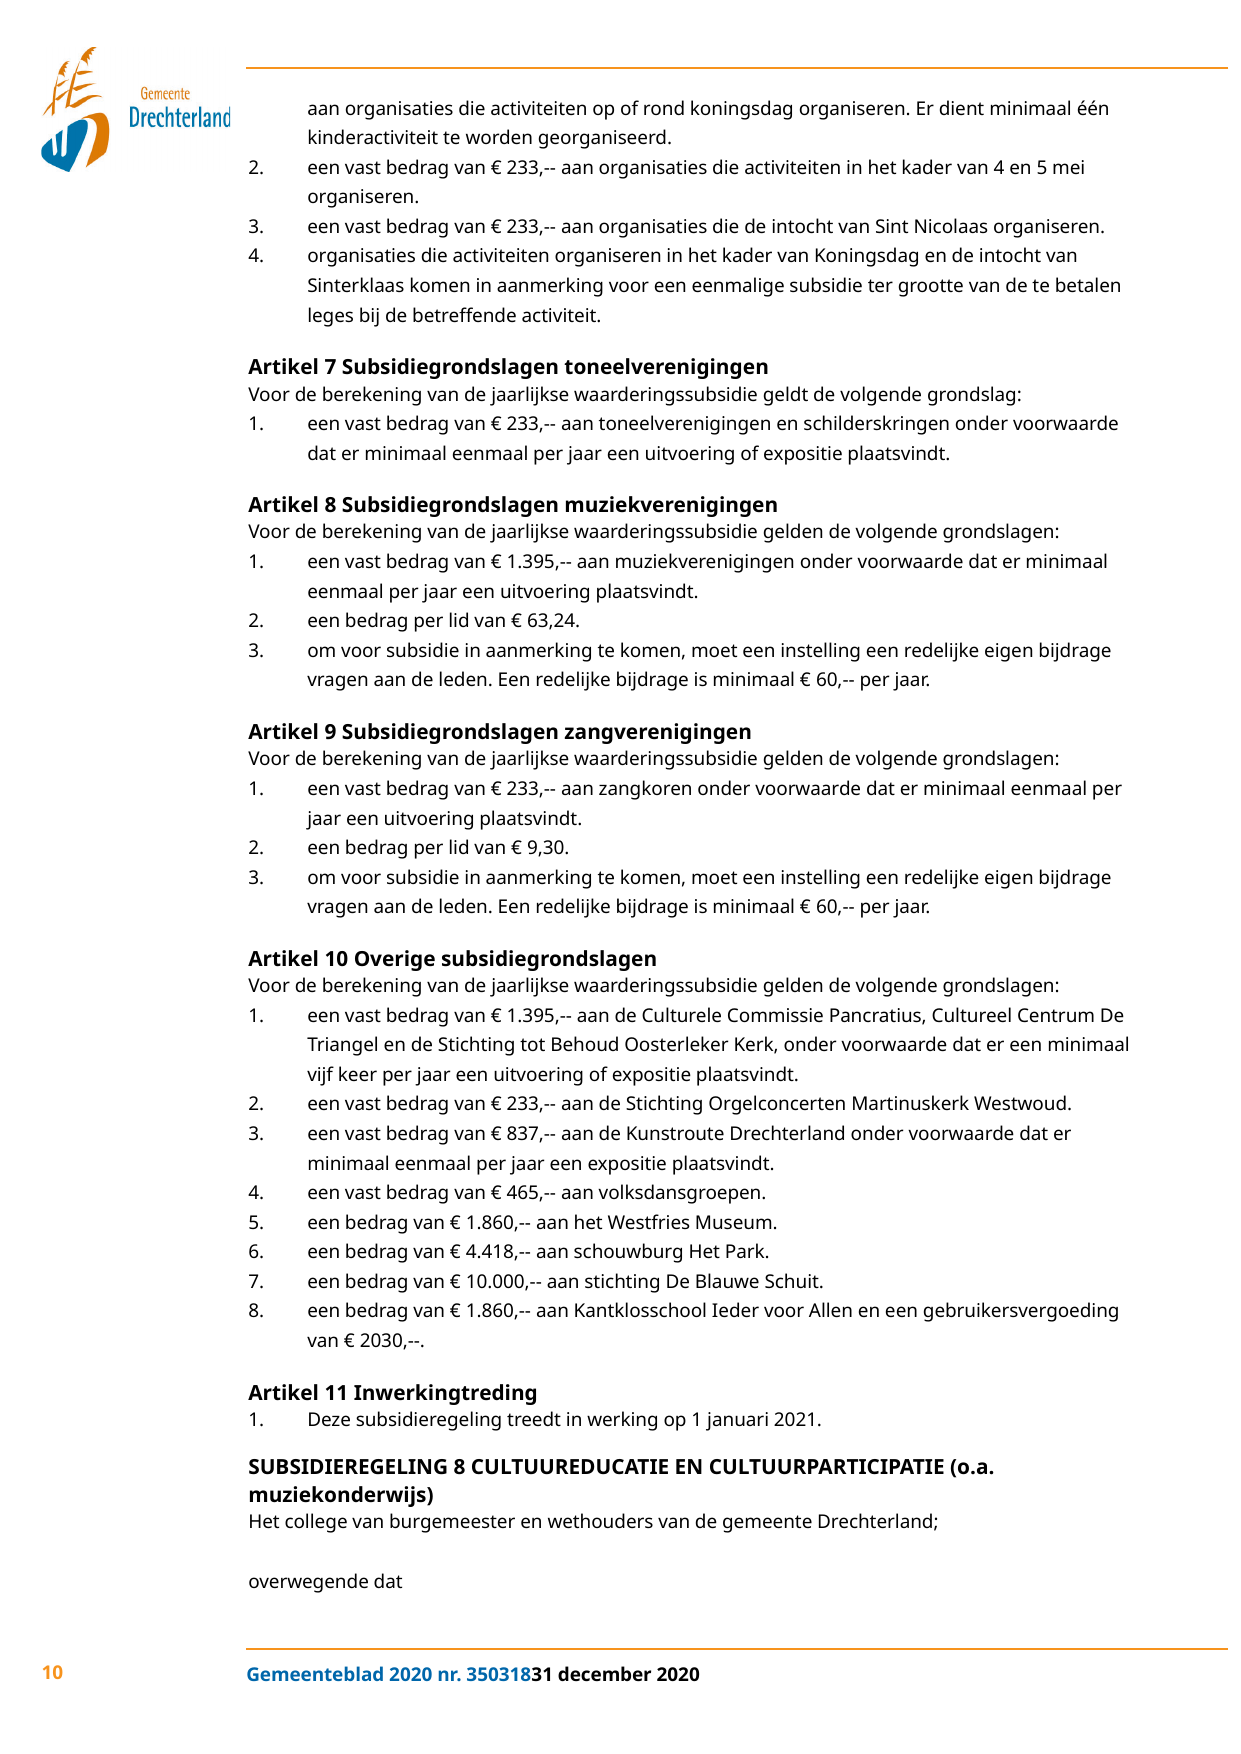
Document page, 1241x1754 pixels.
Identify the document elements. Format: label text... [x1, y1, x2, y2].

list een vast bedrag van € 233,-- aan zangkoren onder voorwaarde dat er minimaal eenmaal per jaar een uitvoering plaatsvindt. [248, 775, 1152, 830]
picture [226, 115, 231, 124]
list een bedrag van € 1.860,-- aan het Westfries Museum. [248, 1209, 1152, 1235]
list een vast bedrag van € 465,-- aan volksdansgroepen. [248, 1179, 1152, 1205]
list een bedrag van € 1.860,-- aan Kantklosschool Ieder voor Allen en een gebruikersvergoeding van € 2030,--. [248, 1298, 1152, 1353]
list om voor subsidie in aanmerking te komen, moet een instelling een redelijke eigen bijdrage vragen aan de leden. Een redelijke bijdrage is minimaal € 60,-- per jaar. [248, 864, 1152, 919]
list om voor subsidie in aanmerking te komen, moet een instelling een redelijke eigen bijdrage vragen aan de leden. Een redelijke bijdrage is minimaal € 60,-- per jaar. [248, 637, 1152, 692]
text SUBSIDIEREGELING 8 CULTUUREDUCATIE EN CULTUURPARTICIPATIE (o.a. muziekonderwijs) [248, 1452, 1152, 1509]
list een bedrag van € 10.000,-- aan stichting De Blauwe Schuit. [248, 1268, 1152, 1294]
list aan organisaties die activiteiten op of rond koningsdag organiseren. Er dient minimaal één kinderactiviteit te worden georganiseerd. [248, 95, 1152, 150]
list een vast bedrag van € 233,-- aan organisaties die activiteiten in het kader van 4 en 5 mei organiseren. [248, 154, 1152, 209]
text Artikel 8 Subsidiegrondslagen muziekverenigingen [248, 490, 1152, 519]
list een vast bedrag van € 233,-- aan organisaties die de intocht van Sint Nicolaas organiseren. [248, 213, 1152, 239]
list Deze subsidieregeling treedt in werking op 1 januari 2021. [248, 1406, 1152, 1432]
list een vast bedrag van € 1.395,-- aan muziekverenigingen onder voorwaarde dat er minimaal eenmaal per jaar een uitvoering plaatsvindt. [248, 548, 1152, 604]
text Het college van burgemeester en wethouders van de gemeente Drechterland; [248, 1509, 1152, 1534]
text Voor de berekening van de jaarlijkse waarderingssubsidie gelden de volgende grondslagen: [248, 746, 1152, 771]
text Voor de berekening van de jaarlijkse waarderingssubsidie gelden de volgende grondslagen: [248, 972, 1152, 998]
list een vast bedrag van € 233,-- aan de Stichting Orgelconcerten Martinuskerk Westwoud. [248, 1091, 1152, 1116]
text overwegende dat [248, 1568, 1152, 1593]
text Artikel 10 Overige subsidiegrondslagen [248, 944, 1152, 972]
text Artikel 7 Subsidiegrondslagen toneelverenigingen [248, 352, 1152, 381]
list een vast bedrag van € 233,-- aan toneelverenigingen en schilderskringen onder voorwaarde dat er minimaal eenmaal per jaar een uitvoering of expositie plaatsvindt. [248, 410, 1152, 466]
picture [41, 47, 231, 172]
text Voor de berekening van de jaarlijkse waarderingssubsidie gelden de volgende grondslagen: [248, 519, 1152, 544]
text Artikel 9 Subsidiegrondslagen zangverenigingen [248, 717, 1152, 746]
list een bedrag per lid van € 63,24. [248, 607, 1152, 633]
list een vast bedrag van € 837,-- aan de Kunstroute Drechterland onder voorwaarde dat er minimaal eenmaal per jaar een expositie plaatsvindt. [248, 1120, 1152, 1176]
text Artikel 11 Inwerkingtreding [248, 1378, 1152, 1406]
list een bedrag per lid van € 9,30. [248, 834, 1152, 860]
picture [41, 158, 64, 172]
list een vast bedrag van € 1.395,-- aan de Culturele Commissie Pancratius, Cultureel Centrum De Triangel en de Stichting tot Behoud Oosterleker Kerk, onder voorwaarde dat er een minimaal vijf keer per jaar een uitvoering of expositie plaatsvindt. [248, 1002, 1152, 1087]
list een bedrag van € 4.418,-- aan schouwburg Het Park. [248, 1238, 1152, 1264]
list organisaties die activiteiten organiseren in het kader van Koningsdag en de intocht van Sinterklaas komen in aanmerking voor een eenmalige subsidie ter grootte van de te betalen leges bij de betreffende activiteit. [248, 243, 1152, 328]
text Voor de berekening van de jaarlijkse waarderingssubsidie geldt de volgende grondslag: [248, 381, 1152, 406]
